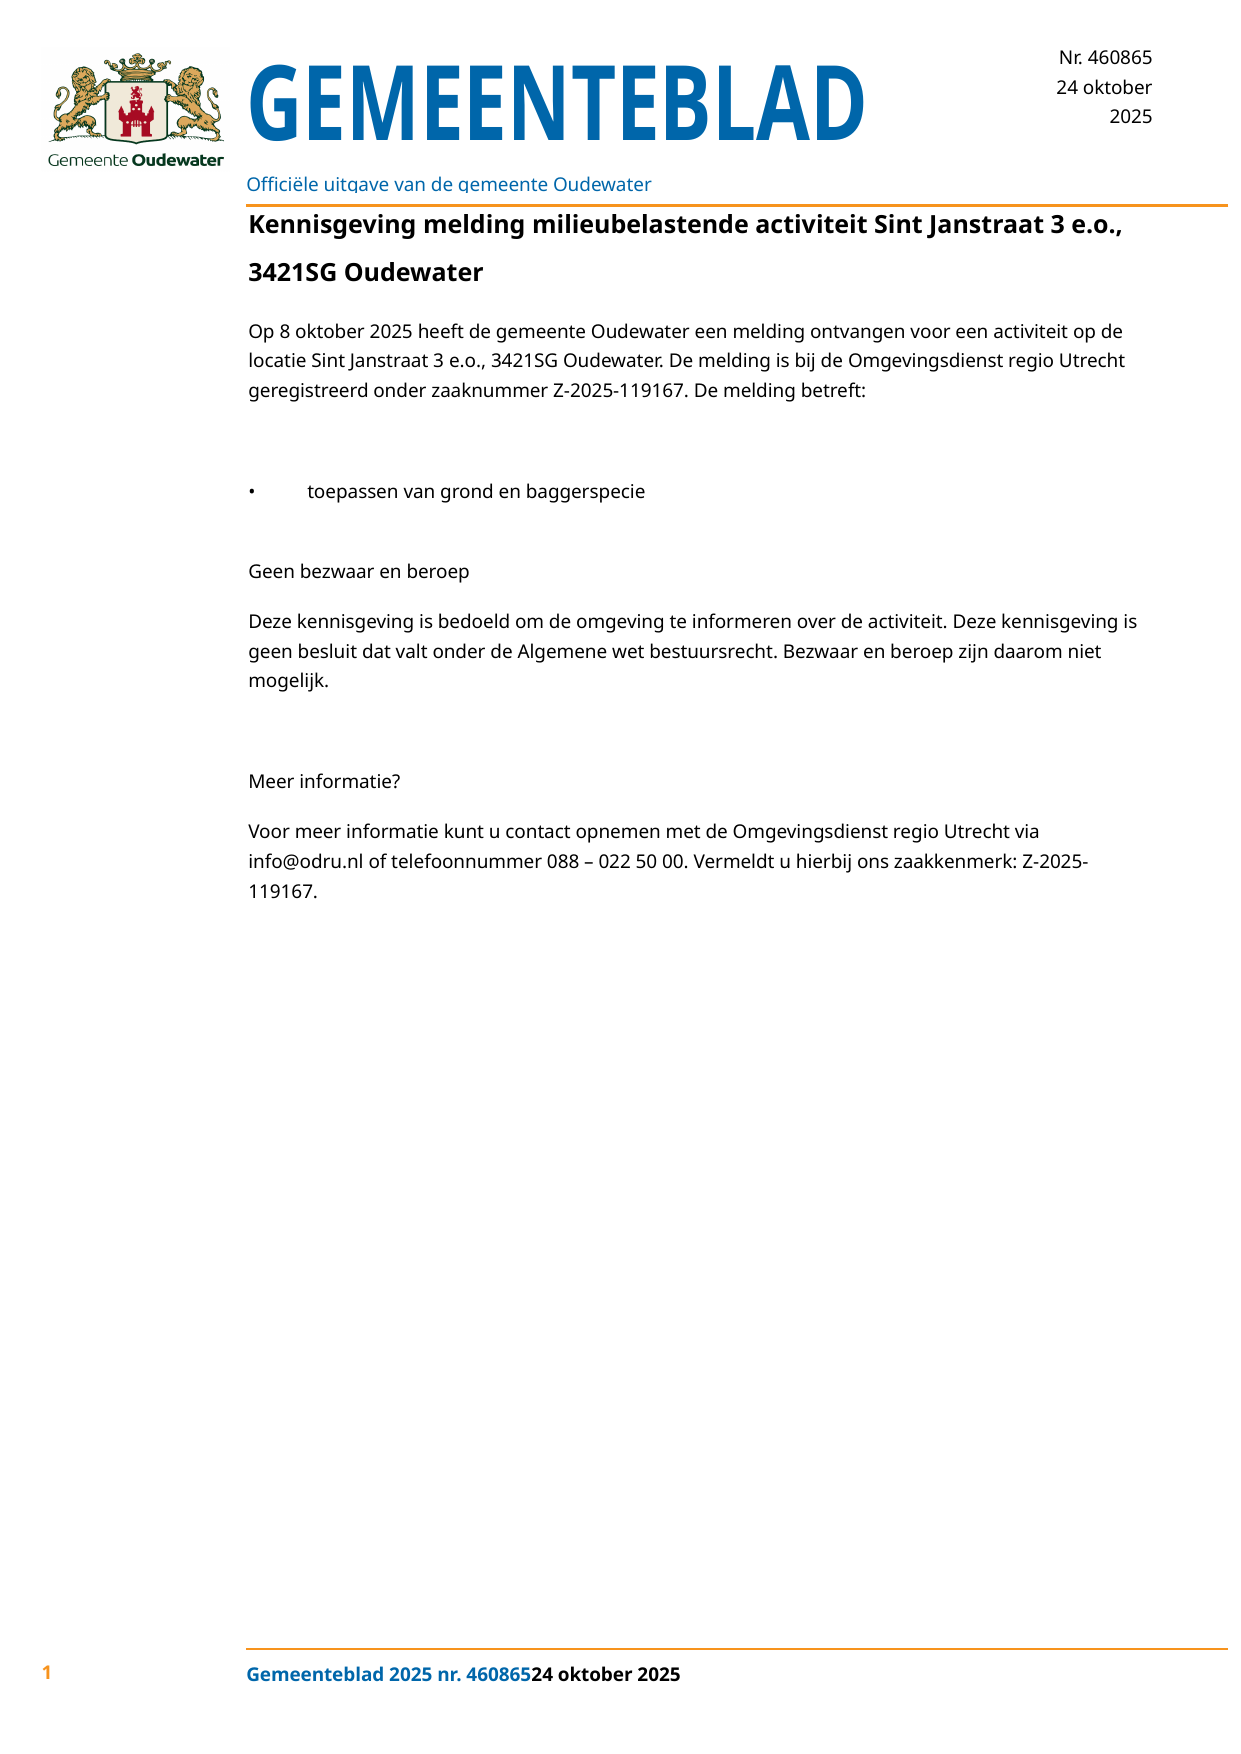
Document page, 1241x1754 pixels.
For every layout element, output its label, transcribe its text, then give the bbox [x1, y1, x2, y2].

text Voor meer informatie kunt u contact opnemen met de Omgevingsdienst regio Utrecht via info@odru.nl of telefoonnummer 088 – 022 50 00. Vermeldt u hierbij ons zaakkenmerk: Z-2025-119167. [248, 819, 1152, 904]
list toepassen van grond en baggerspecie [248, 478, 1152, 504]
text Meer informatie? [248, 768, 1152, 794]
text Deze kennisgeving is bedoeld om de omgeving te informeren over de activiteit. Deze kennisgeving is geen besluit dat valt onder de Algemene wet bestuursrecht. Bezwaar en beroep zijn daarom niet mogelijk. [248, 608, 1152, 693]
text Kennisgeving melding milieubelastende activiteit Sint Janstraat 3 e.o., 3421SG Oudewater [248, 207, 1152, 288]
picture [41, 47, 231, 172]
text Geen bezwaar en beroep [248, 558, 1152, 584]
text Op 8 oktober 2025 heeft de gemeente Oudewater een melding ontvangen voor een activiteit op de locatie Sint Janstraat 3 e.o., 3421SG Oudewater. De melding is bij de Omgevingsdienst regio Utrecht geregistreerd onder zaaknummer Z-2025-119167. De melding betreft: [248, 318, 1152, 403]
